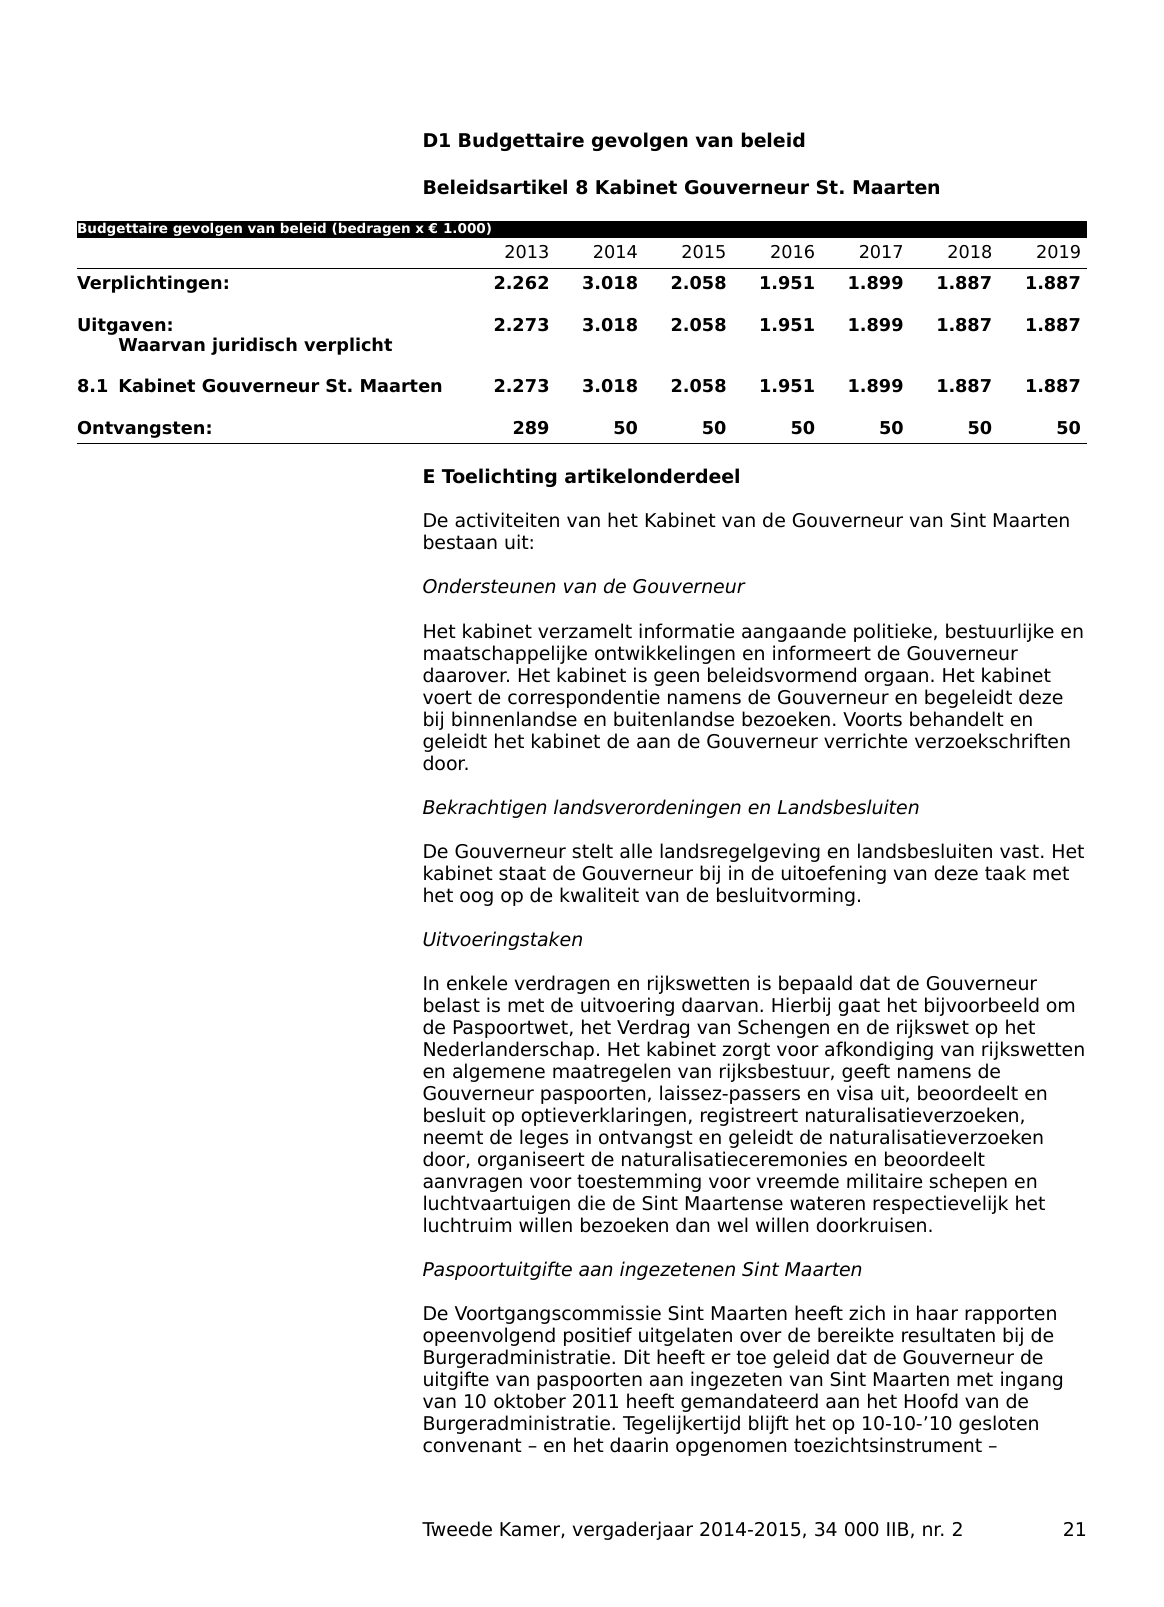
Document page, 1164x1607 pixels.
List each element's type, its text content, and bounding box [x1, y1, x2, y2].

table_cell [732, 397, 821, 418]
table_cell 2015 [644, 238, 732, 267]
subtitle Bekrachtigen landsverordeningen en Landsbesluiten [422, 797, 1087, 819]
subtitle E Toelichting artikelonderdeel [422, 466, 1087, 488]
table_cell [821, 397, 909, 418]
table_cell 1.899 [821, 376, 909, 397]
table_cell [555, 294, 644, 314]
table_cell [466, 397, 555, 418]
table_cell [466, 356, 555, 376]
table_cell 1.887 [998, 269, 1087, 294]
table_cell [555, 356, 644, 376]
table_cell 289 [466, 418, 555, 443]
table_cell 50 [821, 418, 909, 443]
table_cell 3.018 [555, 376, 644, 397]
table_cell [998, 335, 1087, 356]
table_cell 8.1 [77, 376, 112, 397]
table_cell [909, 356, 998, 376]
text In enkele verdragen en rijkswetten is bepaald dat de Gouverneur belast is met de uitvoering daarvan. Hierbij gaat het bijvoorbeeld om de Paspoortwet, het Verdrag van Schengen en de rijkswet op het Nederlanderschap. Het kabinet zorgt voor afkondiging van rijkswetten en algemene maatregelen van rijksbestuur, geeft namens de Gouverneur paspoorten, laissez-passers en visa uit, beoordeelt en besluit op optieverklaringen, registreert naturalisatieverzoeken, neemt de leges in ontvangst en geleidt de naturalisatieverzoeken door, organiseert de naturalisatieceremonies en beoordeelt aanvragen voor toestemming voor vreemde militaire schepen en luchtvaartuigen die de Sint Maartense wateren respectievelijk het luchtruim willen bezoeken dan wel willen doorkruisen. [422, 973, 1087, 1237]
table_cell 1.951 [732, 315, 821, 335]
table_cell [821, 294, 909, 314]
table_cell 2.058 [644, 376, 732, 397]
table_cell [466, 294, 555, 314]
table_cell 2.058 [644, 315, 732, 335]
table_cell 2018 [909, 238, 998, 267]
table_cell Ontvangsten: [77, 418, 466, 443]
table_cell [112, 294, 466, 314]
table_cell 1.887 [998, 315, 1087, 335]
table_cell Kabinet Gouverneur St. Maarten [112, 376, 466, 397]
table_cell [644, 356, 732, 376]
table_cell [77, 397, 112, 418]
table_cell [998, 397, 1087, 418]
table_cell [998, 356, 1087, 376]
text De Voortgangscommissie Sint Maarten heeft zich in haar rapporten opeenvolgend positief uitgelaten over de bereikte resultaten bij de Burgeradministratie. Dit heeft er toe geleid dat de Gouverneur de uitgifte van paspoorten aan ingezeten van Sint Maarten met ingang van 10 oktober 2011 heeft gemandateerd aan het Hoofd van de Burgeradministratie. Tegelijkertijd blijft het op 10-10-’10 gesloten convenant – en het daarin opgenomen toezichtsinstrument – [422, 1303, 1087, 1457]
subtitle Ondersteunen van de Gouverneur [422, 576, 1087, 598]
table_cell [555, 335, 644, 356]
table_cell [821, 335, 909, 356]
text De Gouverneur stelt alle landsregelgeving en landsbesluiten vast. Het kabinet staat de Gouverneur bij in de uitoefening van deze taak met het oog op de kwaliteit van de besluitvorming. [422, 841, 1087, 907]
table_cell [732, 294, 821, 314]
table_cell 1.887 [909, 315, 998, 335]
table_cell 1.887 [998, 376, 1087, 397]
table_cell 50 [732, 418, 821, 443]
table_cell [821, 356, 909, 376]
table_cell [77, 294, 112, 314]
table_cell 2014 [555, 238, 644, 267]
table_cell [77, 238, 112, 267]
table_cell 3.018 [555, 269, 644, 294]
table_cell [998, 294, 1087, 314]
table_cell 1.887 [909, 376, 998, 397]
table_cell [77, 356, 112, 376]
table_cell [644, 294, 732, 314]
table_cell 50 [998, 418, 1087, 443]
table_cell [644, 397, 732, 418]
table_cell 1.951 [732, 376, 821, 397]
table_cell 50 [555, 418, 644, 443]
table_cell 50 [909, 418, 998, 443]
table_cell [732, 335, 821, 356]
table_cell [732, 356, 821, 376]
table_cell 50 [644, 418, 732, 443]
table_cell Waarvan juridisch verplicht [112, 335, 466, 356]
subtitle D1 Budgettaire gevolgen van beleid [422, 130, 1087, 152]
table_cell 1.899 [821, 315, 909, 335]
table_cell [112, 356, 466, 376]
subtitle Uitvoeringstaken [422, 929, 1087, 951]
table_cell Uitgaven: [77, 315, 466, 335]
table_cell 2013 [466, 238, 555, 267]
table_cell [77, 335, 112, 356]
table_cell Verplichtingen: [77, 269, 466, 294]
table_header Budgettaire gevolgen van beleid (bedragen x € 1.000) [77, 221, 1087, 236]
table_cell [466, 335, 555, 356]
table_cell [909, 397, 998, 418]
table_cell 2016 [732, 238, 821, 267]
table_cell 2.058 [644, 269, 732, 294]
table_cell 1.951 [732, 269, 821, 294]
table_cell [112, 238, 466, 267]
subtitle Paspoortuitgifte aan ingezetenen Sint Maarten [422, 1259, 1087, 1281]
table_cell [909, 294, 998, 314]
table_cell [112, 397, 466, 418]
table_cell 1.887 [909, 269, 998, 294]
text Het kabinet verzamelt informatie aangaande politieke, bestuurlijke en maatschappelijke ontwikkelingen en informeert de Gouverneur daarover. Het kabinet is geen beleidsvormend orgaan. Het kabinet voert de correspondentie namens de Gouverneur en begeleidt deze bij binnenlandse en buitenlandse bezoeken. Voorts behandelt en geleidt het kabinet de aan de Gouverneur verrichte verzoekschriften door. [422, 621, 1087, 774]
table_cell 2017 [821, 238, 909, 267]
table_cell 2.262 [466, 269, 555, 294]
table_cell [555, 397, 644, 418]
table_cell 2.273 [466, 376, 555, 397]
table_cell 3.018 [555, 315, 644, 335]
table_cell [644, 335, 732, 356]
table_cell 2019 [998, 238, 1087, 267]
table_cell 1.899 [821, 269, 909, 294]
text De activiteiten van het Kabinet van de Gouverneur van Sint Maarten bestaan uit: [422, 510, 1087, 554]
subtitle Beleidsartikel 8 Kabinet Gouverneur St. Maarten [422, 177, 1087, 199]
table_cell [909, 335, 998, 356]
table_cell 2.273 [466, 315, 555, 335]
